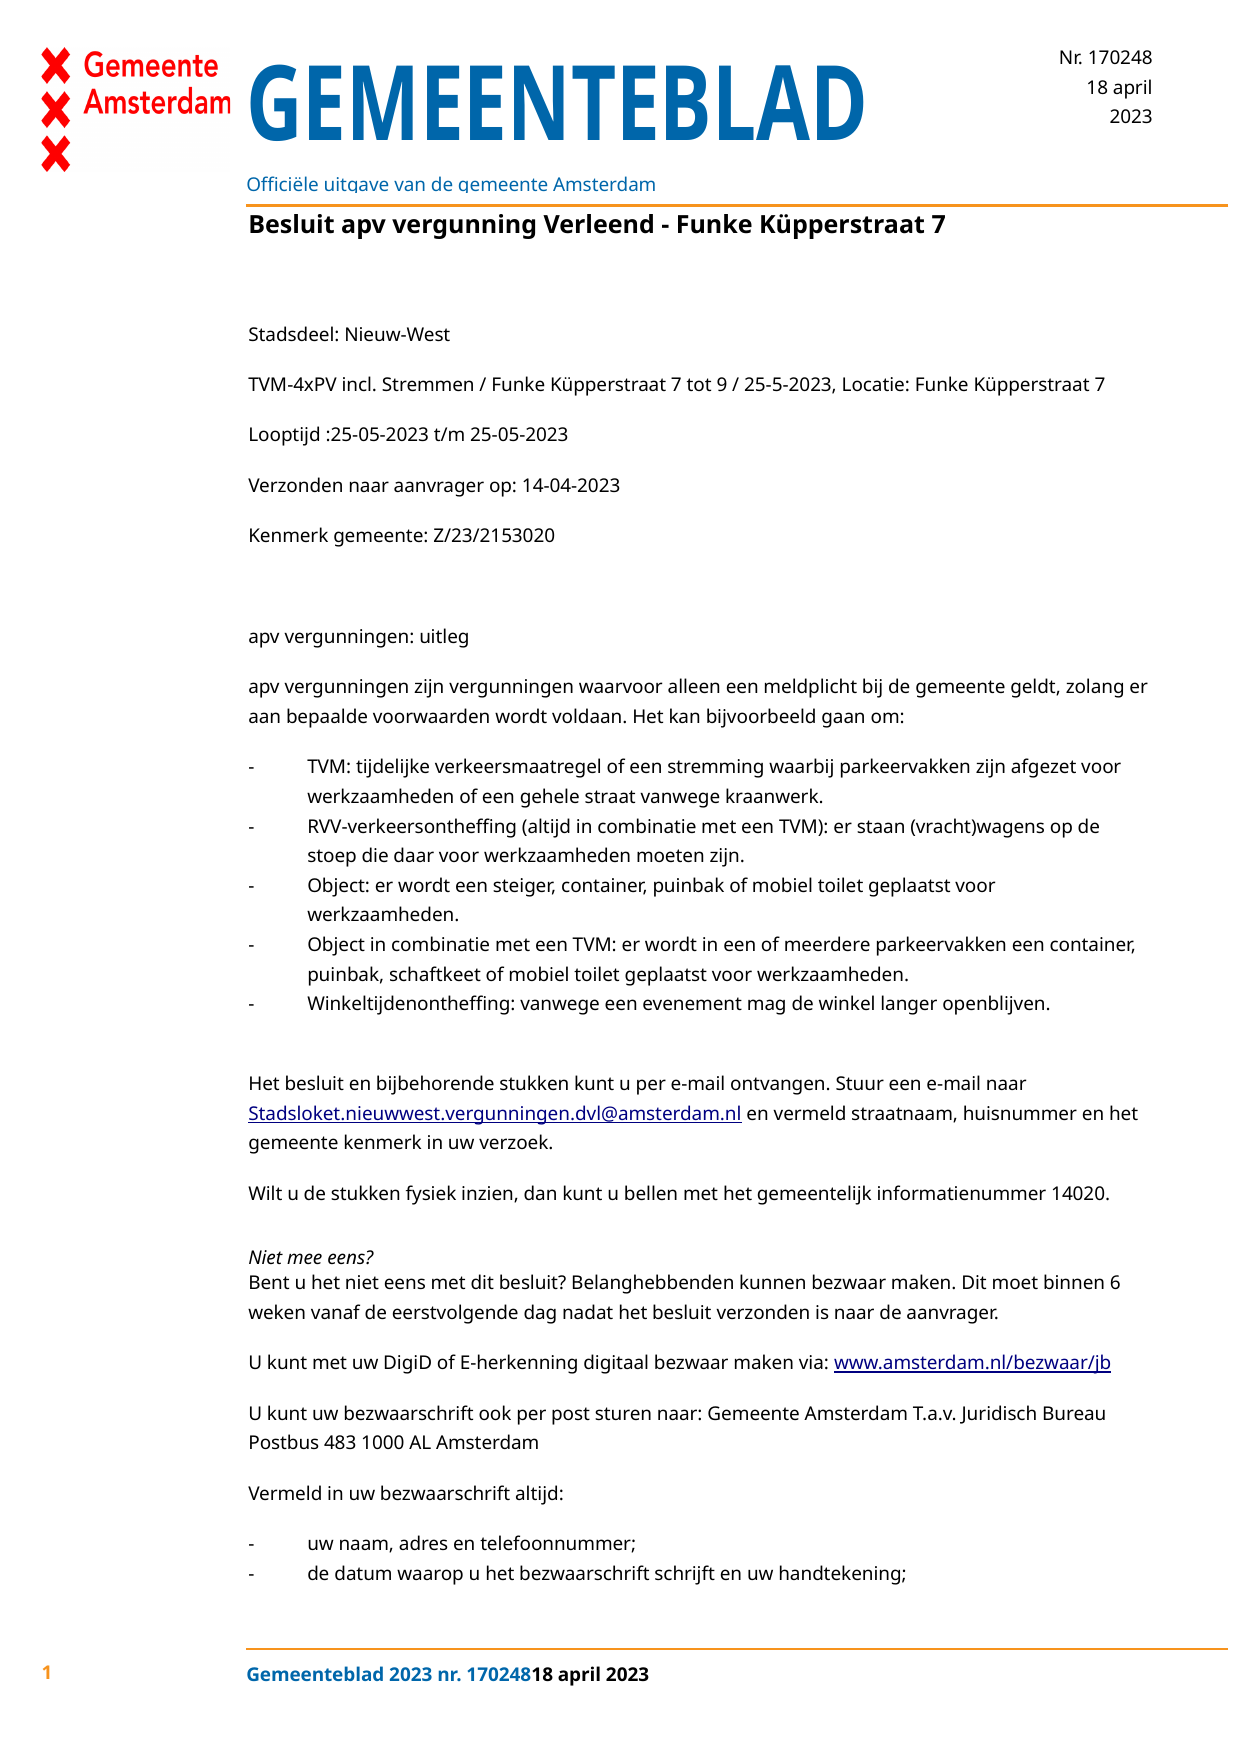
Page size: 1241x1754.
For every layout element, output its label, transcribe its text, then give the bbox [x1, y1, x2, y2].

text apv vergunningen zijn vergunningen waarvoor alleen een meldplicht bij de gemeente geldt, zolang er aan bepaalde voorwaarden wordt voldaan. Het kan bijvoorbeeld gaan om: [248, 674, 1152, 729]
text Bent u het niet eens met dit besluit? Belanghebbenden kunnen bezwaar maken. Dit moet binnen 6 weken vanaf de eerstvolgende dag nadat het besluit verzonden is naar de aanvrager. [248, 1269, 1152, 1325]
text Wilt u de stukken fysiek inzien, dan kunt u bellen met het gemeentelijk informatienummer 14020. [248, 1180, 1152, 1206]
text Het besluit en bijbehorende stukken kunt u per e-mail ontvangen. Stuur een e-mail naar Stadsloket.nieuwwest.vergunningen.dvl@amsterdam.nl en vermeld straatnaam, huisnummer en het gemeente kenmerk in uw verzoek. [248, 1070, 1152, 1155]
list Winkeltijdenontheffing: vanwege een evenement mag de winkel langer openblijven. [248, 990, 1152, 1016]
text Vermeld in uw bezwaarschrift altijd: [248, 1480, 1152, 1506]
text Looptijd :25-05-2023 t/m 25-05-2023 [248, 422, 1152, 447]
picture [41, 47, 231, 172]
list Object in combinatie met een TVM: er wordt in een of meerdere parkeervakken een container, puinbak, schaftkeet of mobiel toilet geplaatst voor werkzaamheden. [248, 931, 1152, 986]
list TVM: tijdelijke verkeersmaatregel of een stremming waarbij parkeervakken zijn afgezet voor werkzaamheden of een gehele straat vanwege kraanwerk. [248, 754, 1152, 809]
text apv vergunningen: uitleg [248, 623, 1152, 649]
text Besluit apv vergunning Verleend - Funke Küpperstraat 7 [248, 207, 1152, 241]
text TVM-4xPV incl. Stremmen / Funke Küpperstraat 7 tot 9 / 25-5-2023, Locatie: Funke Küpperstraat 7 [248, 371, 1152, 397]
text Niet mee eens? [248, 1244, 1152, 1269]
text Stadsdeel: Nieuw-West [248, 321, 1152, 346]
list uw naam, adres en telefoonnummer; [248, 1530, 1152, 1556]
list Object: er wordt een steiger, container, puinbak of mobiel toilet geplaatst voor werkzaamheden. [248, 872, 1152, 927]
list RVV-verkeersontheffing (altijd in combinatie met een TVM): er staan (vracht)wagens op de stoep die daar voor werkzaamheden moeten zijn. [248, 813, 1152, 868]
text U kunt uw bezwaarschrift ook per post sturen naar: Gemeente Amsterdam T.a.v. Juridisch Bureau Postbus 483 1000 AL Amsterdam [248, 1400, 1152, 1455]
text Kenmerk gemeente: Z/23/2153020 [248, 522, 1152, 548]
list de datum waarop u het bezwaarschrift schrijft en uw handtekening; [248, 1560, 1152, 1586]
text U kunt met uw DigiD of E-herkenning digitaal bezwaar maken via: www.amsterdam.nl/bezwaar/jb [248, 1349, 1152, 1375]
text Verzonden naar aanvrager op: 14-04-2023 [248, 472, 1152, 498]
